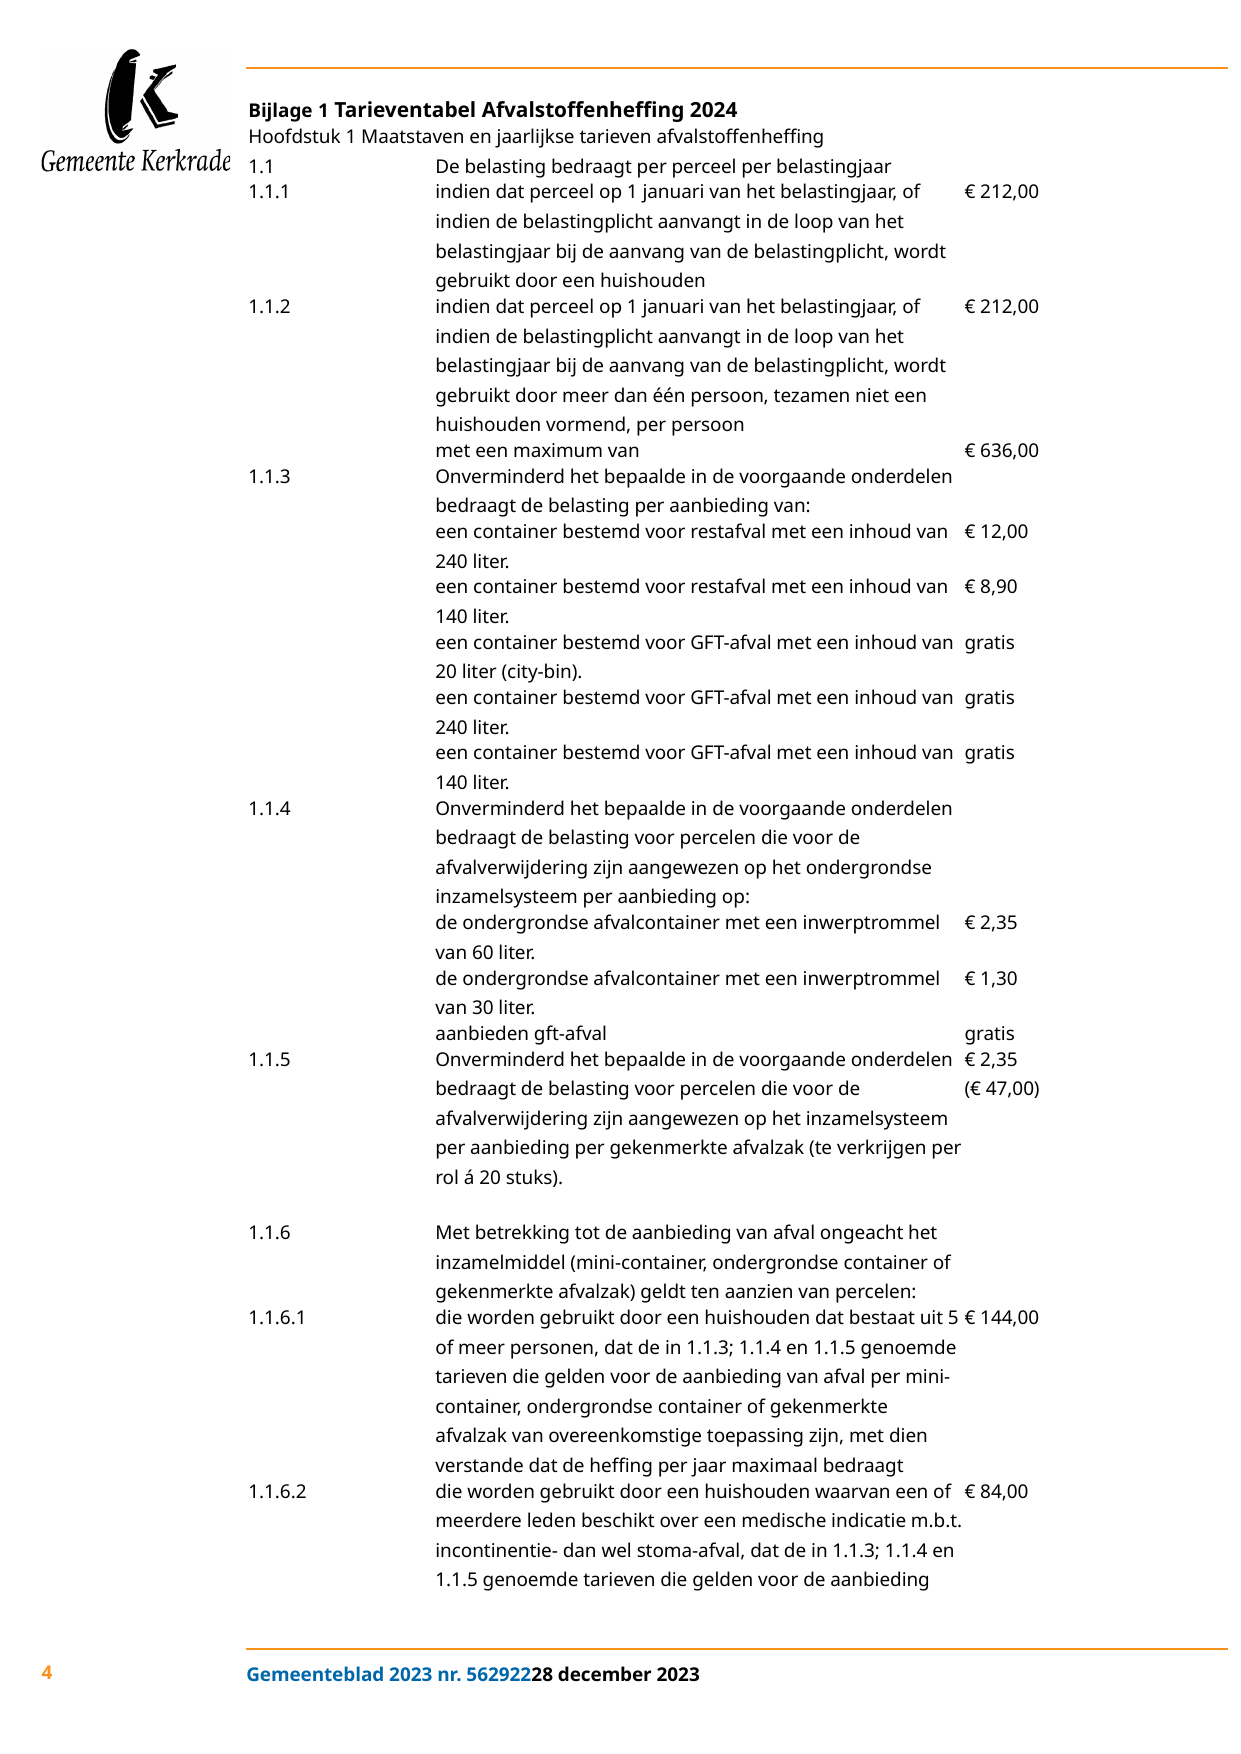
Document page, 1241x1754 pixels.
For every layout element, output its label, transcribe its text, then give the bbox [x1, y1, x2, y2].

table_cell die worden gebruikt door een huishouden dat bestaat uit 5 of meer personen, dat de in 1.1.3; 1.1.4 en 1.1.5 genoemde tarieven die gelden voor de aanbieding van afval per mini-container, ondergrondse container of gekenmerkte afvalzak van overeenkomstige toepassing zijn, met dien verstande dat de heffing per jaar maximaal bedraagt [435, 1304, 964, 1478]
table_cell [248, 1020, 435, 1046]
table_cell Onverminderd het bepaalde in de voorgaande onderdelen bedraagt de belasting per aanbieding van: [435, 463, 964, 518]
table_cell [248, 437, 435, 463]
table_cell [248, 518, 435, 574]
table_cell een container bestemd voor GFT-afval met een inhoud van 140 liter. [435, 740, 964, 795]
text Bijlage 1 Tarieventabel Afvalstoffenheffing 2024 [248, 95, 1152, 123]
table_cell die worden gebruikt door een huishouden waarvan een of meerdere leden beschikt over een medische indicatie m.b.t. incontinentie- dan wel stoma-afval, dat de in 1.1.3; 1.1.4 en 1.1.5 genoemde tarieven die gelden voor de aanbieding [435, 1478, 964, 1592]
table_cell [248, 684, 435, 739]
table_cell gratis [964, 684, 1152, 739]
table_cell een container bestemd voor GFT-afval met een inhoud van 240 liter. [435, 684, 964, 739]
table_cell 1.1.6.2 [248, 1478, 435, 1592]
table_cell met een maximum van [435, 437, 964, 463]
table_cell [248, 740, 435, 795]
table_cell 1.1.5 [248, 1046, 435, 1219]
table_cell [964, 795, 1152, 909]
table_cell 1.1.6.1 [248, 1304, 435, 1478]
table_cell € 212,00 [964, 293, 1152, 437]
table_cell € 2,35 [964, 909, 1152, 965]
table_cell 1.1.6 [248, 1219, 435, 1304]
table_cell € 212,00 [964, 179, 1152, 293]
table_cell 1.1.4 [248, 795, 435, 909]
table_cell de ondergrondse afvalcontainer met een inwerptrommel van 30 liter. [435, 965, 964, 1020]
table_cell 1.1.3 [248, 463, 435, 518]
table_cell € 8,90 [964, 574, 1152, 629]
table_cell [964, 1219, 1152, 1304]
table_cell indien dat perceel op 1 januari van het belastingjaar, of indien de belastingplicht aanvangt in de loop van het belastingjaar bij de aanvang van de belastingplicht, wordt gebruikt door een huishouden [435, 179, 964, 293]
table_cell € 1,30 [964, 965, 1152, 1020]
table_cell aanbieden gft-afval [435, 1020, 964, 1046]
table_cell 1.1.1 [248, 179, 435, 293]
table_header 1.1 [248, 153, 435, 179]
table_cell € 12,00 [964, 518, 1152, 574]
table_cell gratis [964, 629, 1152, 684]
table_cell € 636,00 [964, 437, 1152, 463]
table_cell [248, 574, 435, 629]
table_cell gratis [964, 1020, 1152, 1046]
table_cell de ondergrondse afvalcontainer met een inwerptrommel van 60 liter. [435, 909, 964, 965]
table_header [964, 153, 1152, 179]
table_cell Met betrekking tot de aanbieding van afval ongeacht het inzamelmiddel (mini-container, ondergrondse container of gekenmerkte afvalzak) geldt ten aanzien van percelen: [435, 1219, 964, 1304]
table_cell indien dat perceel op 1 januari van het belastingjaar, of indien de belastingplicht aanvangt in de loop van het belastingjaar bij de aanvang van de belastingplicht, wordt gebruikt door meer dan één persoon, tezamen niet een huishouden vormend, per persoon [435, 293, 964, 437]
table_cell [248, 965, 435, 1020]
table_cell [248, 909, 435, 965]
table_header De belasting bedraagt per perceel per belastingjaar [435, 153, 964, 179]
picture [41, 47, 231, 172]
table_cell € 84,00 [964, 1478, 1152, 1592]
table_cell gratis [964, 740, 1152, 795]
table_cell 1.1.2 [248, 293, 435, 437]
table_cell een container bestemd voor GFT-afval met een inhoud van 20 liter (city-bin). [435, 629, 964, 684]
table_cell € 144,00 [964, 1304, 1152, 1478]
table_cell een container bestemd voor restafval met een inhoud van 140 liter. [435, 574, 964, 629]
table_cell € 2,35 (€ 47,00) [964, 1046, 1152, 1219]
table_cell een container bestemd voor restafval met een inhoud van 240 liter. [435, 518, 964, 574]
text Hoofdstuk 1 Maatstaven en jaarlijkse tarieven afvalstoffenheffing [248, 123, 1152, 149]
table_cell Onverminderd het bepaalde in de voorgaande onderdelen bedraagt de belasting voor percelen die voor de afvalverwijdering zijn aangewezen op het inzamelsysteem per aanbieding per gekenmerkte afvalzak (te verkrijgen per rol á 20 stuks). [435, 1046, 964, 1219]
table_cell [248, 629, 435, 684]
table_cell [964, 463, 1152, 518]
table_cell Onverminderd het bepaalde in de voorgaande onderdelen bedraagt de belasting voor percelen die voor de afvalverwijdering zijn aangewezen op het ondergrondse inzamelsysteem per aanbieding op: [435, 795, 964, 909]
